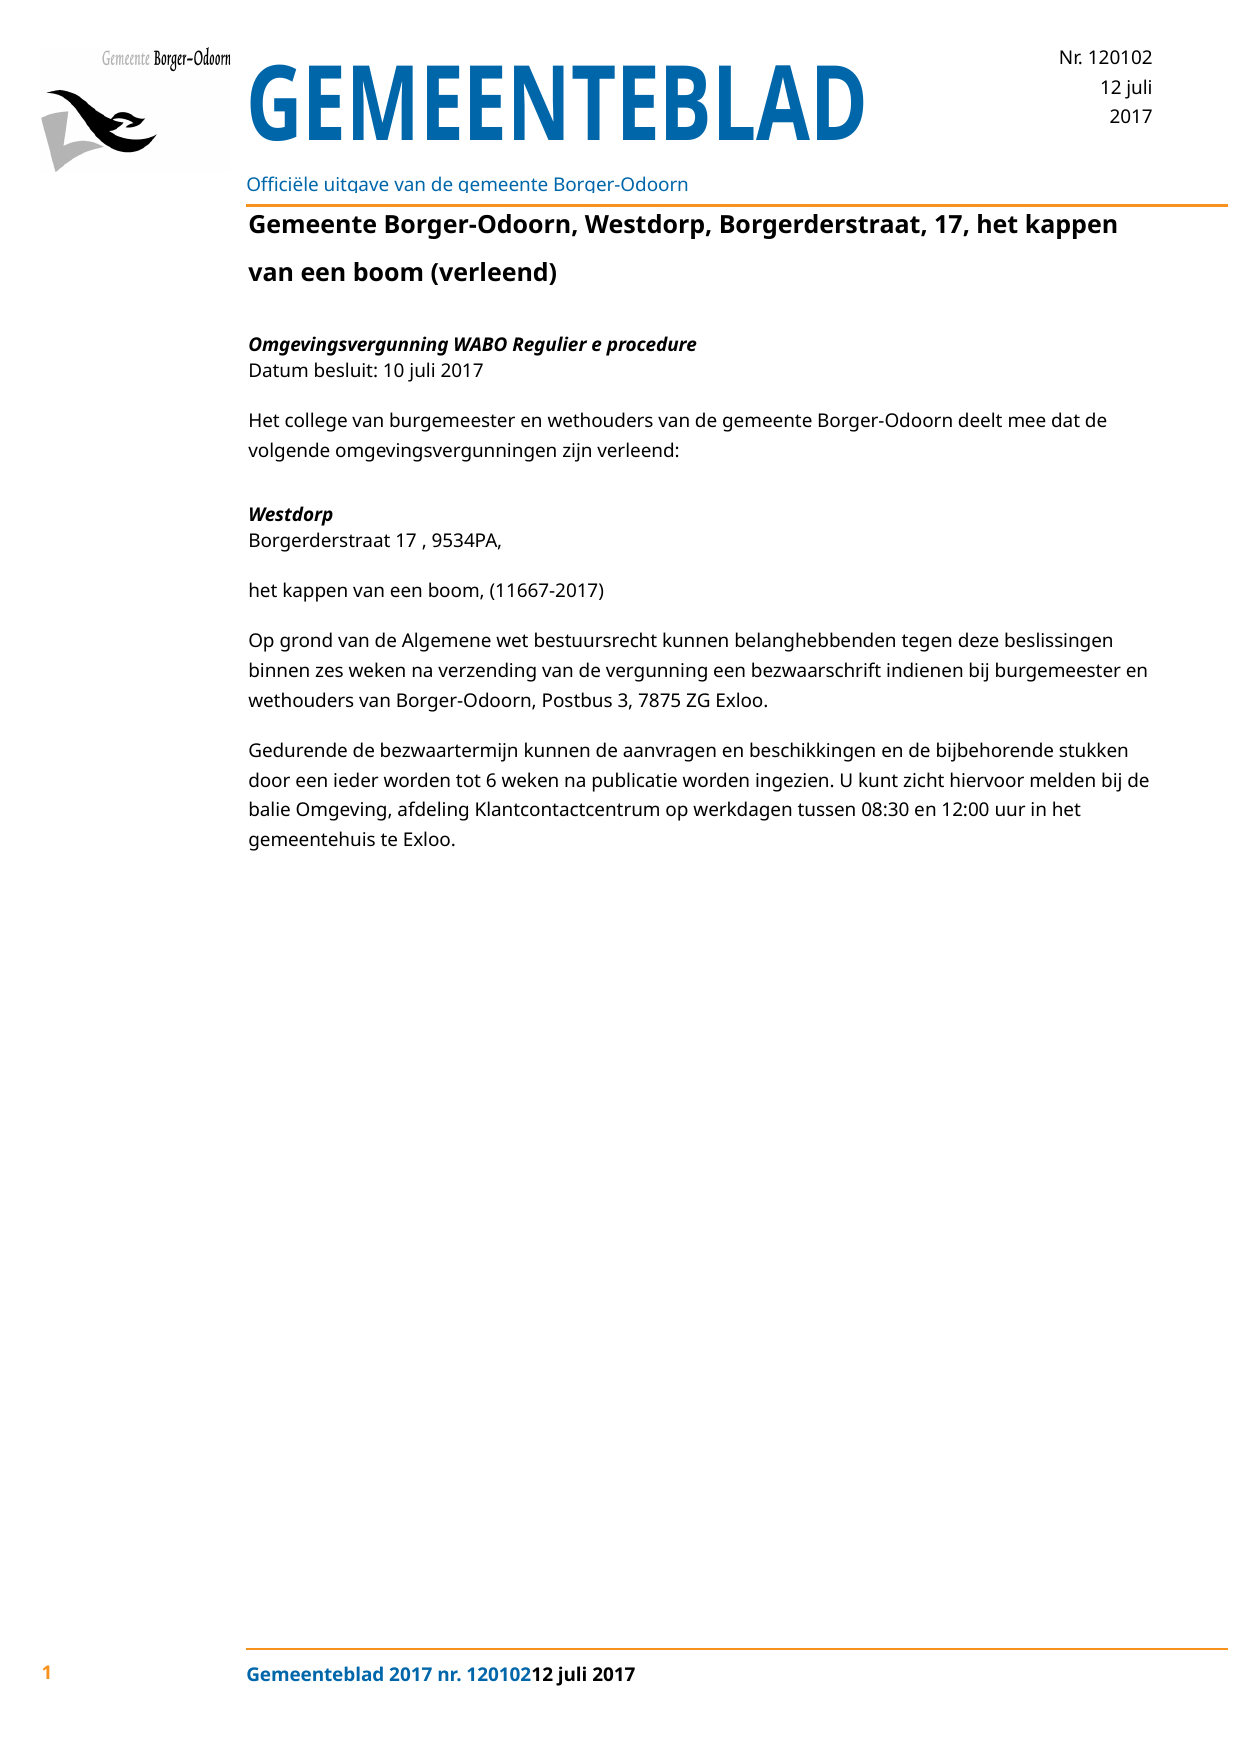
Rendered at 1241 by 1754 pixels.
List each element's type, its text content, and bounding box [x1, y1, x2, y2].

text Omgevingsvergunning WABO Regulier e procedure [248, 331, 1152, 357]
text Gedurende de bezwaartermijn kunnen de aanvragen en beschikkingen en de bijbehorende stukken door een ieder worden tot 6 weken na publicatie worden ingezien. U kunt zicht hiervoor melden bij de balie Omgeving, afdeling Klantcontactcentrum op werkdagen tussen 08:30 en 12:00 uur in het gemeentehuis te Exloo. [248, 737, 1152, 852]
text Westdorp [248, 501, 1152, 527]
picture [41, 47, 231, 172]
text Datum besluit: 10 juli 2017 [248, 357, 1152, 383]
text Op grond van de Algemene wet bestuursrecht kunnen belanghebbenden tegen deze beslissingen binnen zes weken na verzending van de vergunning een bezwaarschrift indienen bij burgemeester en wethouders van Borger-Odoorn, Postbus 3, 7875 ZG Exloo. [248, 628, 1152, 713]
text Het college van burgemeester en wethouders van de gemeente Borger-Odoorn deelt mee dat de volgende omgevingsvergunningen zijn verleend: [248, 408, 1152, 463]
text het kappen van een boom, (11667-2017) [248, 577, 1152, 603]
text Gemeente Borger-Odoorn, Westdorp, Borgerderstraat, 17, het kappen van een boom (verleend) [248, 207, 1152, 288]
text Borgerderstraat 17 , 9534PA, [248, 527, 1152, 553]
